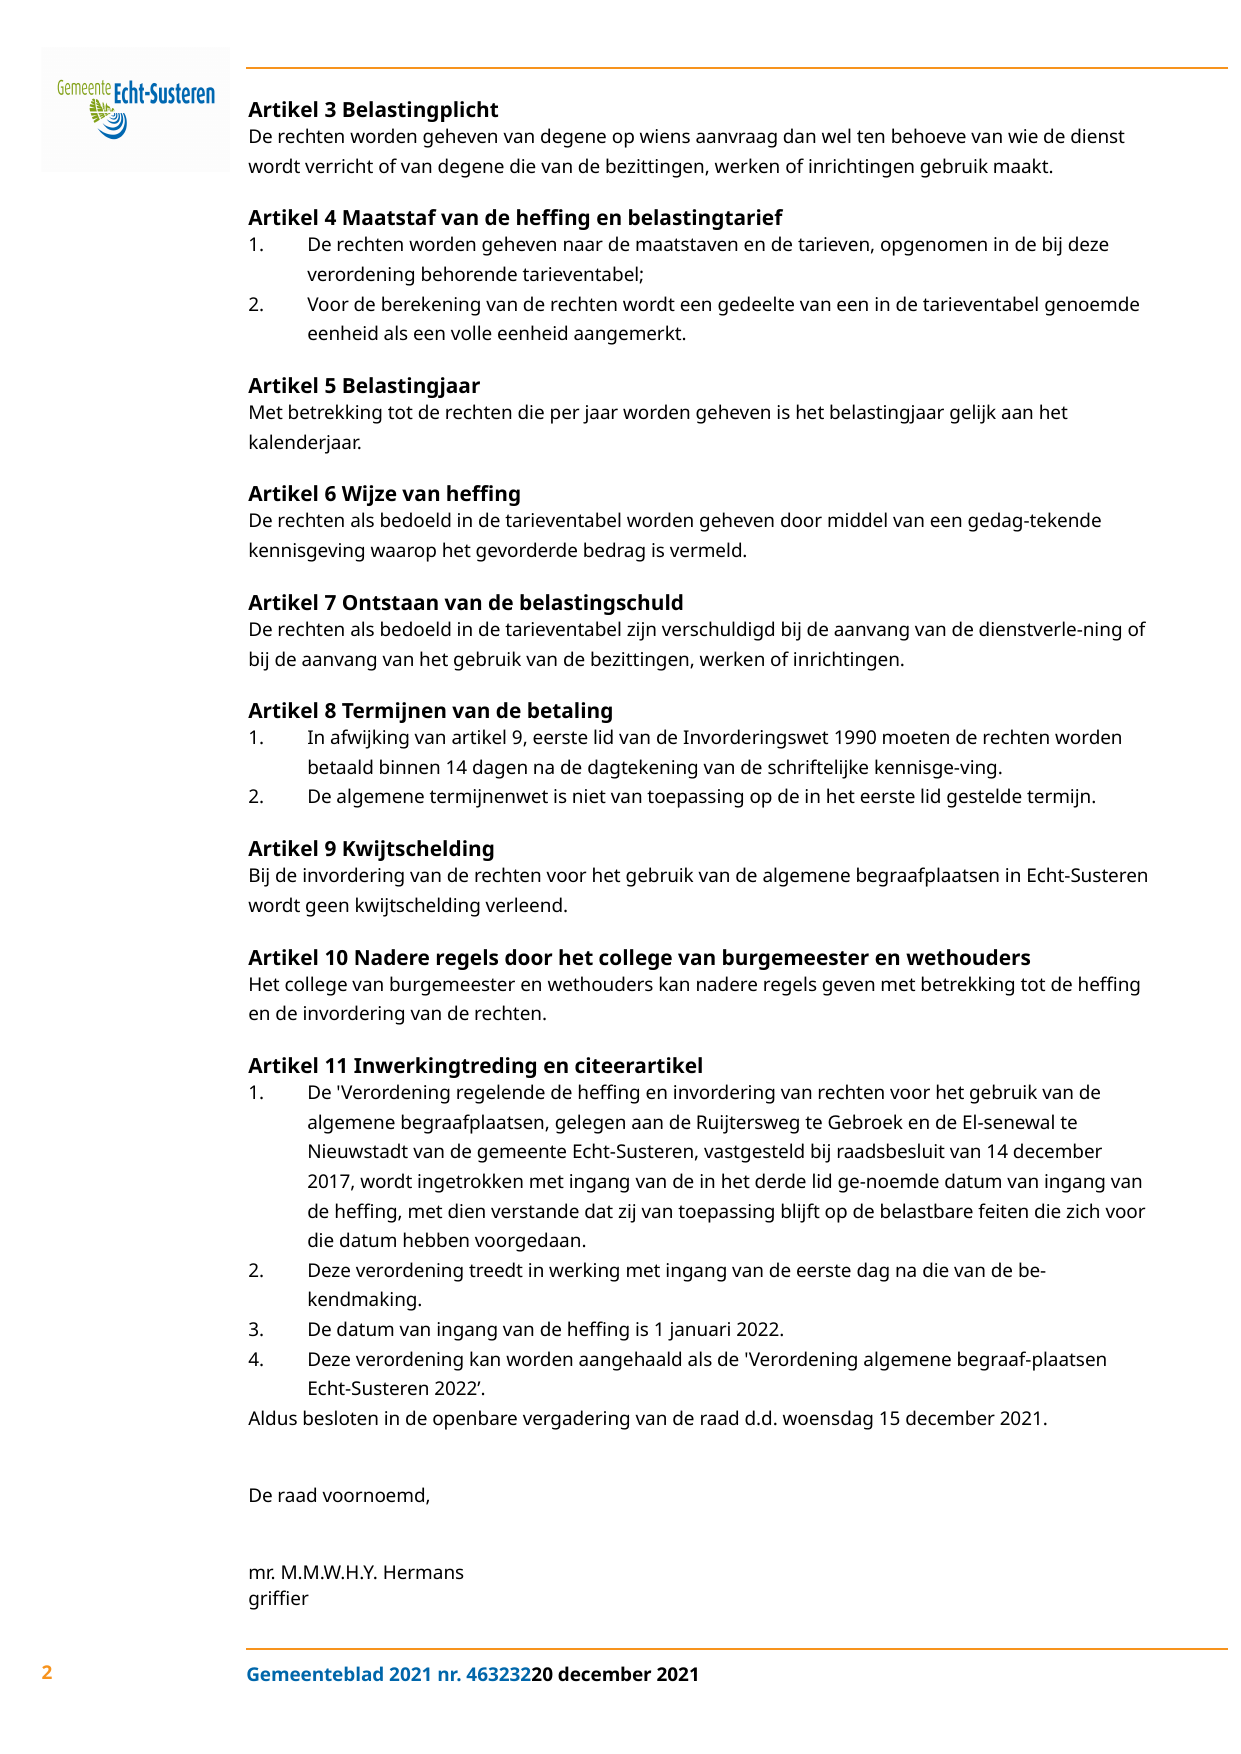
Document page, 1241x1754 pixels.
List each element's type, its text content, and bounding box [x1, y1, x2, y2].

list De algemene termijnenwet is niet van toepassing op de in het eerste lid gestelde termijn. [248, 784, 1152, 809]
text Artikel 4 Maatstaf van de heffing en belastingtarief [248, 203, 1152, 232]
list De rechten worden geheven naar de maatstaven en de tarieven, opgenomen in de bij deze verordening behorende tarieventabel; [248, 232, 1152, 287]
text Artikel 10 Nadere regels door het college van burgemeester en wethouders [248, 943, 1152, 971]
text mr. M.M.W.H.Y. Hermans [248, 1559, 1152, 1585]
text De rechten worden geheven van degene op wiens aanvraag dan wel ten behoeve van wie de dienst wordt verricht of van degene die van de bezittingen, werken of inrichtingen gebruik maakt. [248, 123, 1152, 178]
text Artikel 8 Termijnen van de betaling [248, 696, 1152, 724]
list Voor de berekening van de rechten wordt een gedeelte van een in de tarieventabel genoemde eenheid als een volle eenheid aangemerkt. [248, 291, 1152, 346]
list Deze verordening kan worden aangehaald als de 'Verordening algemene begraaf-plaatsen Echt-Susteren 2022’. [248, 1346, 1152, 1401]
list Deze verordening treedt in werking met ingang van de eerste dag na die van de be-kendmaking. [248, 1257, 1152, 1312]
text Met betrekking tot de rechten die per jaar worden geheven is het belastingjaar gelijk aan het kalenderjaar. [248, 399, 1152, 454]
text Bij de invordering van de rechten voor het gebruik van de algemene begraafplaatsen in Echt-Susteren wordt geen kwijtschelding verleend. [248, 863, 1152, 918]
text Aldus besloten in de openbare vergadering van de raad d.d. woensdag 15 december 2021. [248, 1405, 1152, 1431]
text Het college van burgemeester en wethouders kan nadere regels geven met betrekking tot de heffing en de invordering van de rechten. [248, 971, 1152, 1026]
text De rechten als bedoeld in de tarieventabel zijn verschuldigd bij de aanvang van de dienstverle-ning of bij de aanvang van het gebruik van de bezittingen, werken of inrichtingen. [248, 616, 1152, 671]
text Artikel 6 Wijze van heffing [248, 479, 1152, 508]
list In afwijking van artikel 9, eerste lid van de Invorderingswet 1990 moeten de rechten worden betaald binnen 14 dagen na de dagtekening van de schriftelijke kennisge-ving. [248, 724, 1152, 780]
text De rechten als bedoeld in de tarieventabel worden geheven door middel van een gedag-tekende kennisgeving waarop het gevorderde bedrag is vermeld. [248, 508, 1152, 563]
list De 'Verordening regelende de heffing en invordering van rechten voor het gebruik van de algemene begraafplaatsen, gelegen aan de Ruijtersweg te Gebroek en de El-senewal te Nieuwstadt van de gemeente Echt-Susteren, vastgesteld bij raadsbesluit van 14 december 2017, wordt ingetrokken met ingang van de in het derde lid ge-noemde datum van ingang van de heffing, met dien verstande dat zij van toepassing blijft op de belastbare feiten die zich voor die datum hebben voorgedaan. [248, 1079, 1152, 1253]
text Artikel 3 Belastingplicht [248, 95, 1152, 123]
text Artikel 7 Ontstaan van de belastingschuld [248, 588, 1152, 616]
text griffier [248, 1585, 1152, 1611]
picture [41, 47, 231, 172]
text Artikel 5 Belastingjaar [248, 371, 1152, 399]
text Artikel 9 Kwijtschelding [248, 834, 1152, 863]
text De raad voornoemd, [248, 1482, 1152, 1508]
list De datum van ingang van de heffing is 1 januari 2022. [248, 1316, 1152, 1342]
text Artikel 11 Inwerkingtreding en citeerartikel [248, 1051, 1152, 1079]
